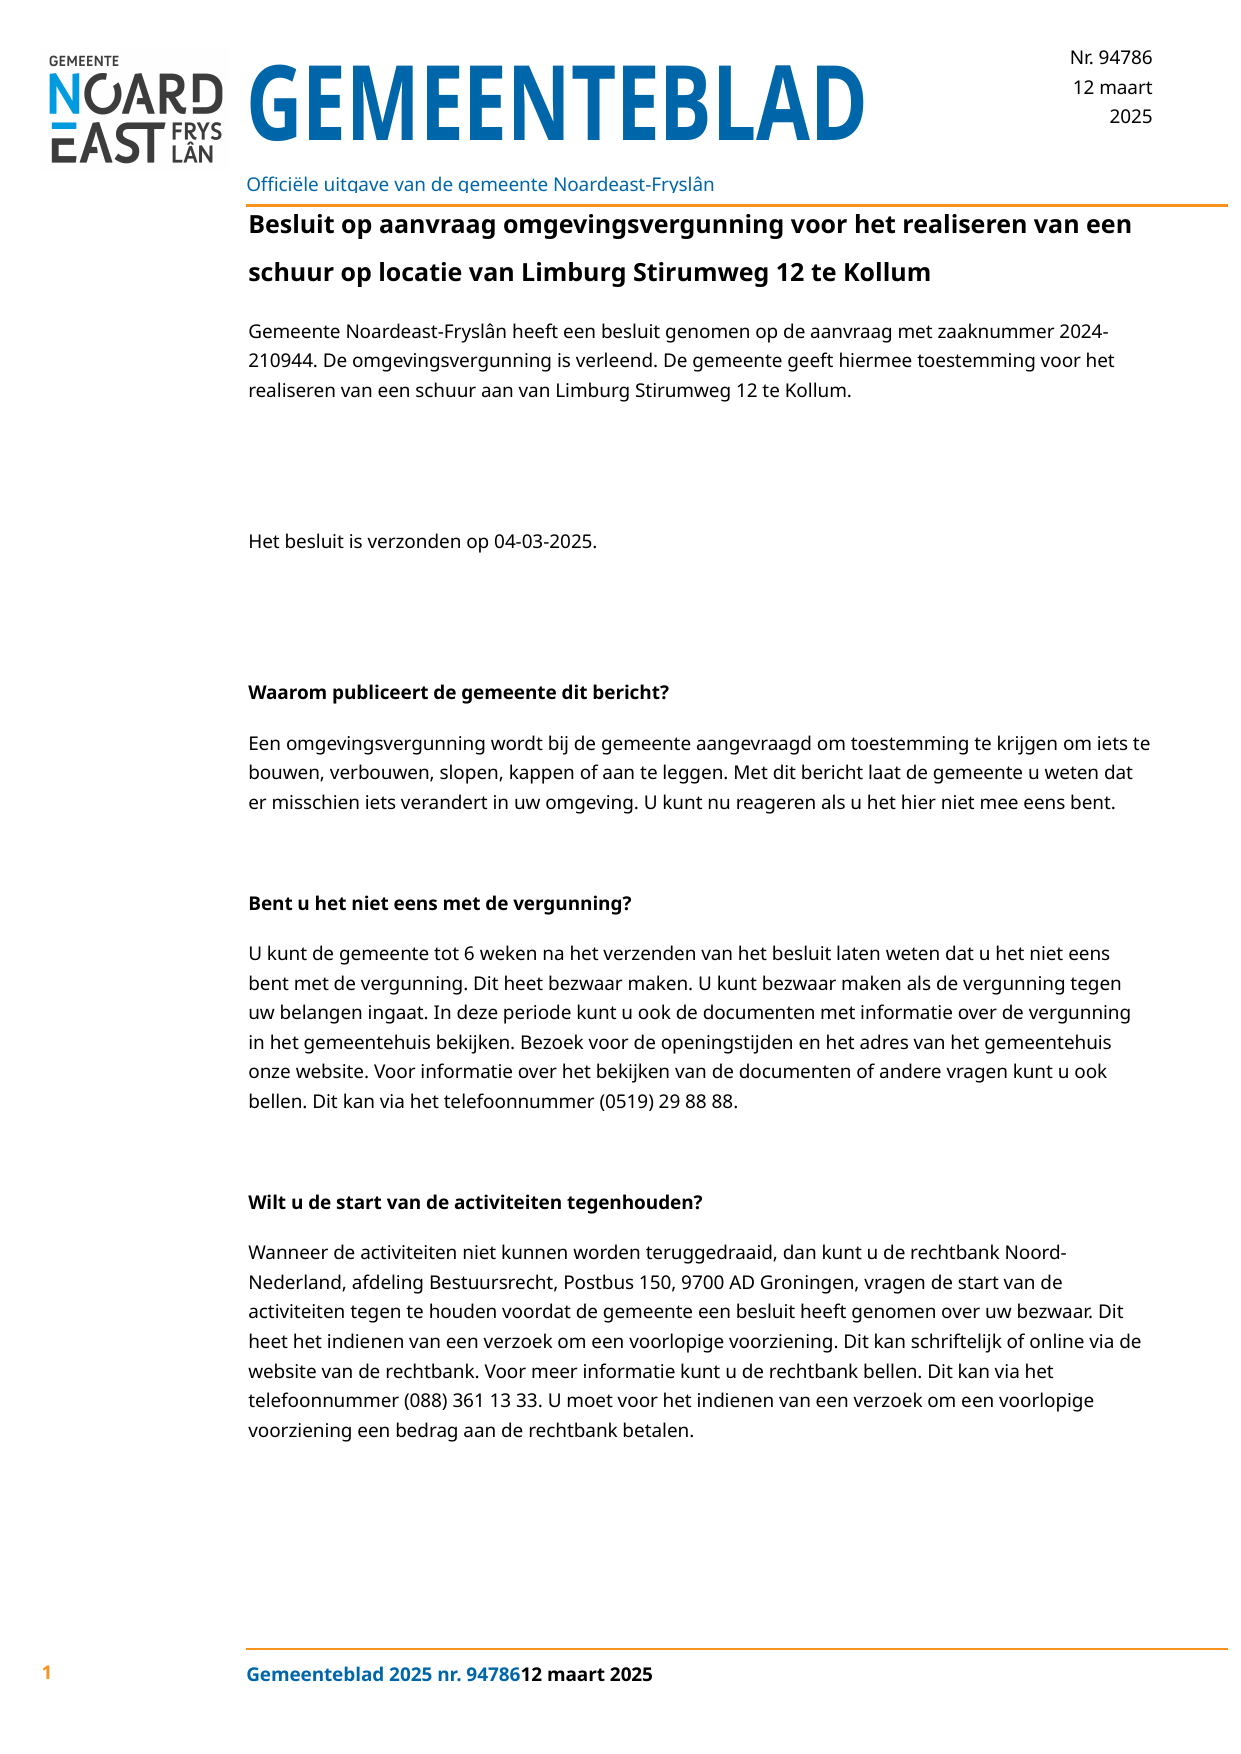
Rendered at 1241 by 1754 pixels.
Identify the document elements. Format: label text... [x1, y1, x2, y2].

text Gemeente Noardeast-Fryslân heeft een besluit genomen op de aanvraag met zaaknummer 2024-210944. De omgevingsvergunning is verleend. De gemeente geeft hiermee toestemming voor het realiseren van een schuur aan van Limburg Stirumweg 12 te Kollum. [248, 318, 1152, 403]
text Wanneer de activiteiten niet kunnen worden teruggedraaid, dan kunt u de rechtbank Noord-Nederland, afdeling Bestuursrecht, Postbus 150, 9700 AD Groningen, vragen de start van de activiteiten tegen te houden voordat de gemeente een besluit heeft genomen over uw bezwaar. Dit heet het indienen van een verzoek om een voorlopige voorziening. Dit kan schriftelijk of online via de website van de rechtbank. Voor meer informatie kunt u de rechtbank bellen. Dit kan via het telefoonnummer (088) 361 13 33. U moet voor het indienen van een verzoek om een voorlopige voorziening een bedrag aan de rechtbank betalen. [248, 1239, 1152, 1443]
picture [41, 47, 231, 172]
text Het besluit is verzonden op 04-03-2025. [248, 528, 1152, 554]
text Wilt u de start van de activiteiten tegenhouden? [248, 1189, 1152, 1215]
text Besluit op aanvraag omgevingsvergunning voor het realiseren van een schuur op locatie van Limburg Stirumweg 12 te Kollum [248, 207, 1152, 288]
text Waarom publiceert de gemeente dit bericht? [248, 679, 1152, 705]
text Bent u het niet eens met de vergunning? [248, 890, 1152, 916]
text U kunt de gemeente tot 6 weken na het verzenden van het besluit laten weten dat u het niet eens bent met de vergunning. Dit heet bezwaar maken. U kunt bezwaar maken als de vergunning tegen uw belangen ingaat. In deze periode kunt u ook de documenten met informatie over de vergunning in het gemeentehuis bekijken. Bezoek voor de openingstijden en het adres van het gemeentehuis onze website. Voor informatie over het bekijken van de documenten of andere vragen kunt u ook bellen. Dit kan via het telefoonnummer (0519) 29 88 88. [248, 940, 1152, 1114]
text Een omgevingsvergunning wordt bij de gemeente aangevraagd om toestemming te krijgen om iets te bouwen, verbouwen, slopen, kappen of aan te leggen. Met dit bericht laat de gemeente u weten dat er misschien iets verandert in uw omgeving. U kunt nu reageren als u het hier niet mee eens bent. [248, 730, 1152, 815]
